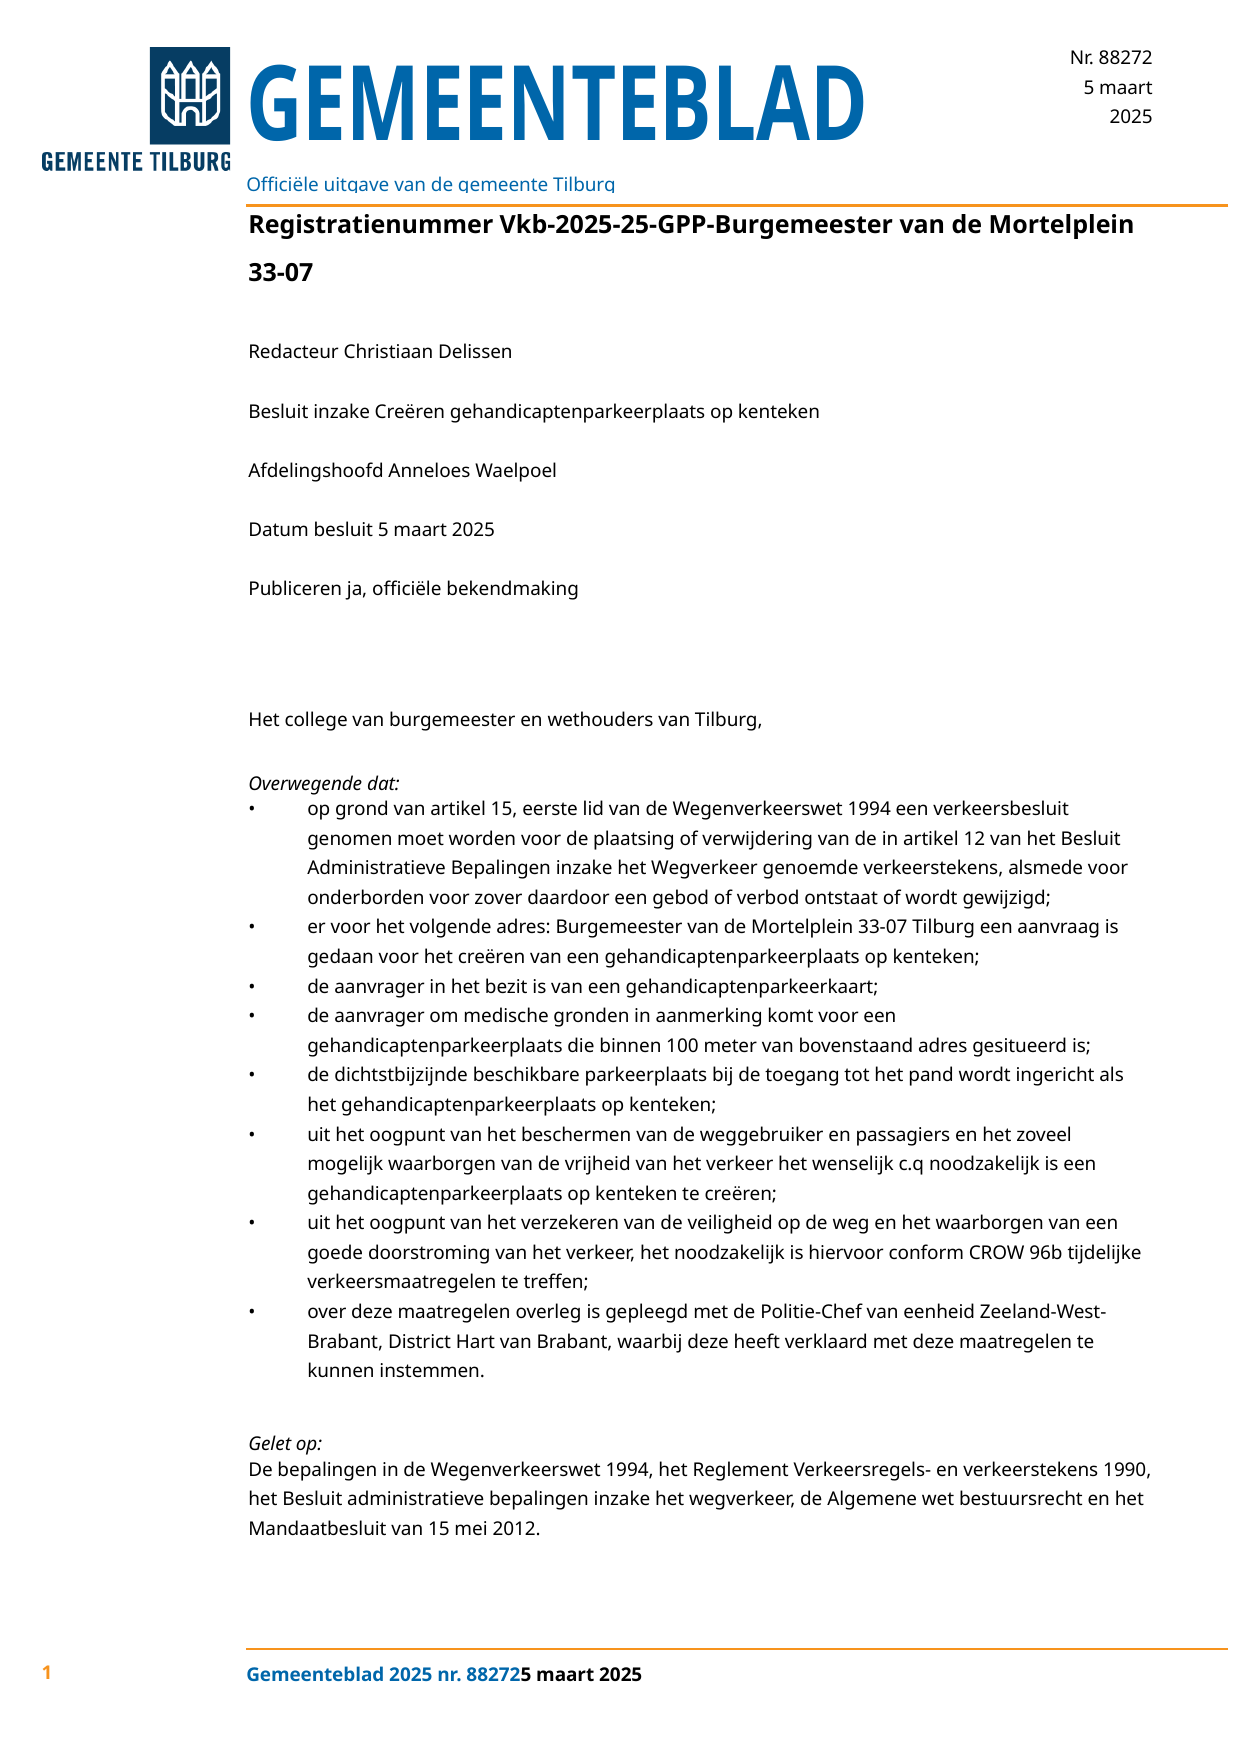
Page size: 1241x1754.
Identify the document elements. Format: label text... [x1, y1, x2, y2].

list de aanvrager om medische gronden in aanmerking komt voor een gehandicaptenparkeerplaats die binnen 100 meter van bovenstaand adres gesitueerd is; [248, 1002, 1152, 1058]
text De bepalingen in de Wegenverkeerswet 1994, het Reglement Verkeersregels- en verkeerstekens 1990, het Besluit administratieve bepalingen inzake het wegverkeer, de Algemene wet bestuursrecht en het Mandaatbesluit van 15 mei 2012. [248, 1456, 1152, 1541]
list op grond van artikel 15, eerste lid van de Wegenverkeerswet 1994 een verkeersbesluit genomen moet worden voor de plaatsing of verwijdering van de in artikel 12 van het Besluit Administratieve Bepalingen inzake het Wegverkeer genoemde verkeerstekens, alsmede voor onderborden voor zover daardoor een gebod of verbod ontstaat of wordt gewijzigd; [248, 795, 1152, 910]
text Het college van burgemeester en wethouders van Tilburg, [248, 706, 1152, 731]
text Besluit inzake Creëren gehandicaptenparkeerplaats op kenteken [248, 398, 1152, 423]
list uit het oogpunt van het beschermen van de weggebruiker en passagiers en het zoveel mogelijk waarborgen van de vrijheid van het verkeer het wenselijk c.q noodzakelijk is een gehandicaptenparkeerplaats op kenteken te creëren; [248, 1121, 1152, 1206]
text Registratienummer Vkb-2025-25-GPP-Burgemeester van de Mortelplein 33-07 [248, 207, 1152, 288]
picture [41, 47, 231, 172]
text Afdelingshoofd Anneloes Waelpoel [248, 457, 1152, 483]
text Redacteur Christiaan Delissen [248, 339, 1152, 364]
text Datum besluit 5 maart 2025 [248, 516, 1152, 542]
list de dichtstbijzijnde beschikbare parkeerplaats bij de toegang tot het pand wordt ingericht als het gehandicaptenparkeerplaats op kenteken; [248, 1062, 1152, 1117]
text Overwegende dat: [248, 770, 1152, 795]
text Publiceren ja, officiële bekendmaking [248, 575, 1152, 601]
text Gelet op: [248, 1430, 1152, 1456]
list de aanvrager in het bezit is van een gehandicaptenparkeerkaart; [248, 973, 1152, 999]
list uit het oogpunt van het verzekeren van de veiligheid op de weg en het waarborgen van een goede doorstroming van het verkeer, het noodzakelijk is hiervoor conform CROW 96b tijdelijke verkeersmaatregelen te treffen; [248, 1209, 1152, 1294]
list over deze maatregelen overleg is gepleegd met de Politie-Chef van eenheid Zeeland-West-Brabant, District Hart van Brabant, waarbij deze heeft verklaard met deze maatregelen te kunnen instemmen. [248, 1298, 1152, 1383]
list er voor het volgende adres: Burgemeester van de Mortelplein 33-07 Tilburg een aanvraag is gedaan voor het creëren van een gehandicaptenparkeerplaats op kenteken; [248, 914, 1152, 969]
